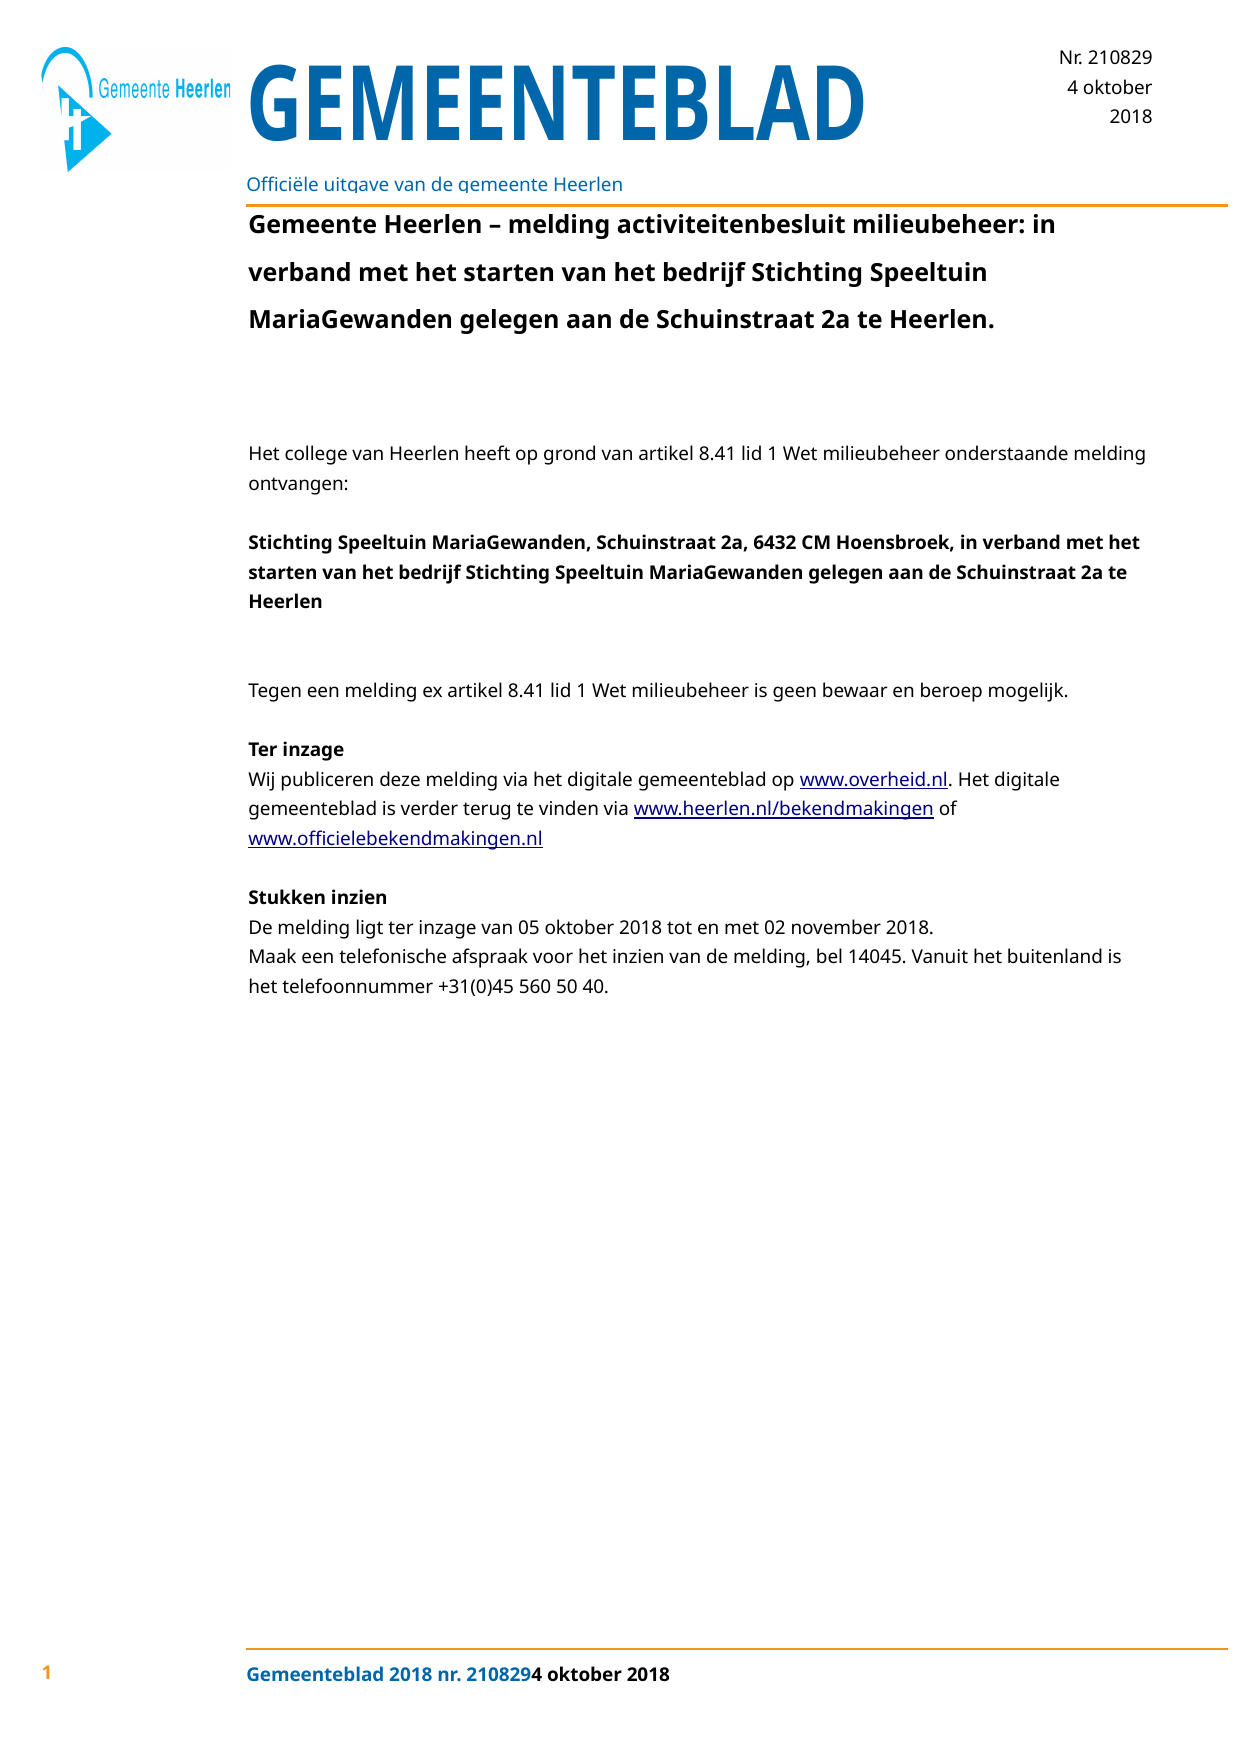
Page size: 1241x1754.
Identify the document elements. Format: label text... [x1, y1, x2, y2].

picture [41, 47, 231, 172]
text Stukken inzien [248, 884, 1152, 910]
text Stichting Speeltuin MariaGewanden, Schuinstraat 2a, 6432 CM Hoensbroek, in verband met het starten van het bedrijf Stichting Speeltuin MariaGewanden gelegen aan de Schuinstraat 2a te Heerlen [248, 529, 1152, 614]
text Ter inzage [248, 736, 1152, 762]
text Gemeente Heerlen – melding activiteitenbesluit milieubeheer: in verband met het starten van het bedrijf Stichting Speeltuin MariaGewanden gelegen aan de Schuinstraat 2a te Heerlen. [248, 207, 1152, 336]
text Maak een telefonische afspraak voor het inzien van de melding, bel 14045. Vanuit het buitenland is het telefoonnummer +31(0)45 560 50 40. [248, 943, 1152, 999]
picture [41, 47, 58, 70]
text De melding ligt ter inzage van 05 oktober 2018 tot en met 02 november 2018. [248, 914, 1152, 939]
text Tegen een melding ex artikel 8.41 lid 1 Wet milieubeheer is geen bewaar en beroep mogelijk. [248, 677, 1152, 703]
text Het college van Heerlen heeft op grond van artikel 8.41 lid 1 Wet milieubeheer onderstaande melding ontvangen: [248, 441, 1152, 496]
text Wij publiceren deze melding via het digitale gemeenteblad op www.overheid.nl. Het digitale gemeenteblad is verder terug te vinden via www.heerlen.nl/bekendmakingen of www.officielebekendmakingen.nl [248, 766, 1152, 851]
